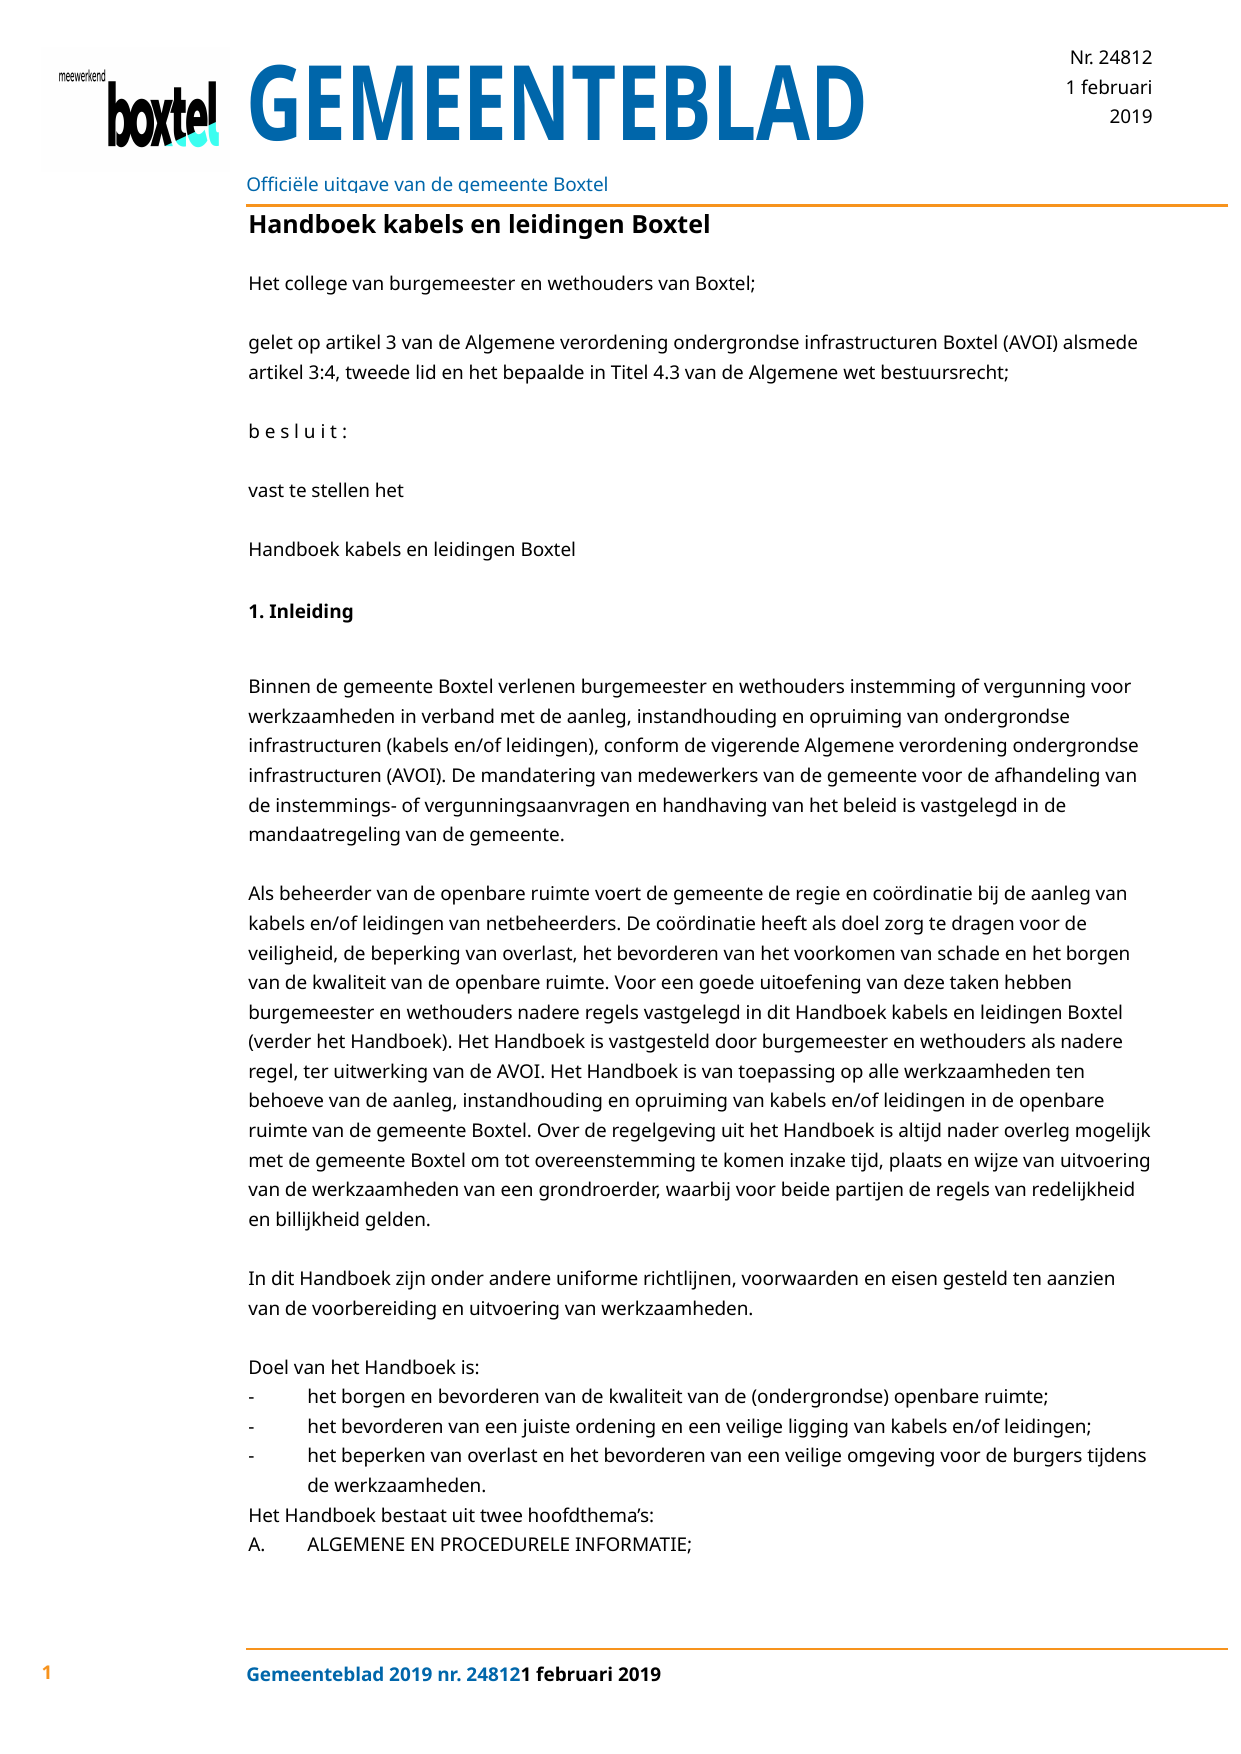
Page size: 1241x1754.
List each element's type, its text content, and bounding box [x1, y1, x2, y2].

text Het college van burgemeester en wethouders van Boxtel; [248, 270, 1152, 296]
list ALGEMENE EN PROCEDURELE INFORMATIE; [248, 1531, 1152, 1557]
list het borgen en bevorderen van de kwaliteit van de (ondergrondse) openbare ruimte; [248, 1383, 1152, 1409]
text 1. Inleiding [248, 596, 1152, 624]
picture [41, 47, 231, 172]
text Handboek kabels en leidingen Boxtel [248, 537, 1152, 562]
text Handboek kabels en leidingen Boxtel [248, 207, 1152, 241]
text Het Handboek bestaat uit twee hoofdthema’s: [248, 1502, 1152, 1527]
text gelet op artikel 3 van de Algemene verordening ondergrondse infrastructuren Boxtel (AVOI) alsmede artikel 3:4, tweede lid en het bepaalde in Titel 4.3 van de Algemene wet bestuursrecht; [248, 329, 1152, 385]
text vast te stellen het [248, 477, 1152, 503]
text b e s l u i t : [248, 418, 1152, 444]
text In dit Handboek zijn onder andere uniforme richtlijnen, voorwaarden en eisen gesteld ten aanzien van de voorbereiding en uitvoering van werkzaamheden. [248, 1265, 1152, 1320]
list het beperken van overlast en het bevorderen van een veilige omgeving voor de burgers tijdens de werkzaamheden. [248, 1443, 1152, 1498]
text Doel van het Handboek is: [248, 1354, 1152, 1379]
text Binnen de gemeente Boxtel verlenen burgemeester en wethouders instemming of vergunning voor werkzaamheden in verband met de aanleg, instandhouding en opruiming van ondergrondse infrastructuren (kabels en/of leidingen), conform de vigerende Algemene verordening ondergrondse infrastructuren (AVOI). De mandatering van medewerkers van de gemeente voor de afhandeling van de instemmings- of vergunningsaanvragen en handhaving van het beleid is vastgelegd in de mandaatregeling van de gemeente. [248, 673, 1152, 847]
text Als beheerder van de openbare ruimte voert de gemeente de regie en coördinatie bij de aanleg van kabels en/of leidingen van netbeheerders. De coördinatie heeft als doel zorg te dragen voor de veiligheid, de beperking van overlast, het bevorderen van het voorkomen van schade en het borgen van de kwaliteit van de openbare ruimte. Voor een goede uitoefening van deze taken hebben burgemeester en wethouders nadere regels vastgelegd in dit Handboek kabels en leidingen Boxtel (verder het Handboek). Het Handboek is vastgesteld door burgemeester en wethouders als nadere regel, ter uitwerking van de AVOI. Het Handboek is van toepassing op alle werkzaamheden ten behoeve van de aanleg, instandhouding en opruiming van kabels en/of leidingen in de openbare ruimte van de gemeente Boxtel. Over de regelgeving uit het Handboek is altijd nader overleg mogelijk met de gemeente Boxtel om tot overeenstemming te komen inzake tijd, plaats en wijze van uitvoering van de werkzaamheden van een grondroerder, waarbij voor beide partijen de regels van redelijkheid en billijkheid gelden. [248, 881, 1152, 1232]
list het bevorderen van een juiste ordening en een veilige ligging van kabels en/of leidingen; [248, 1413, 1152, 1439]
